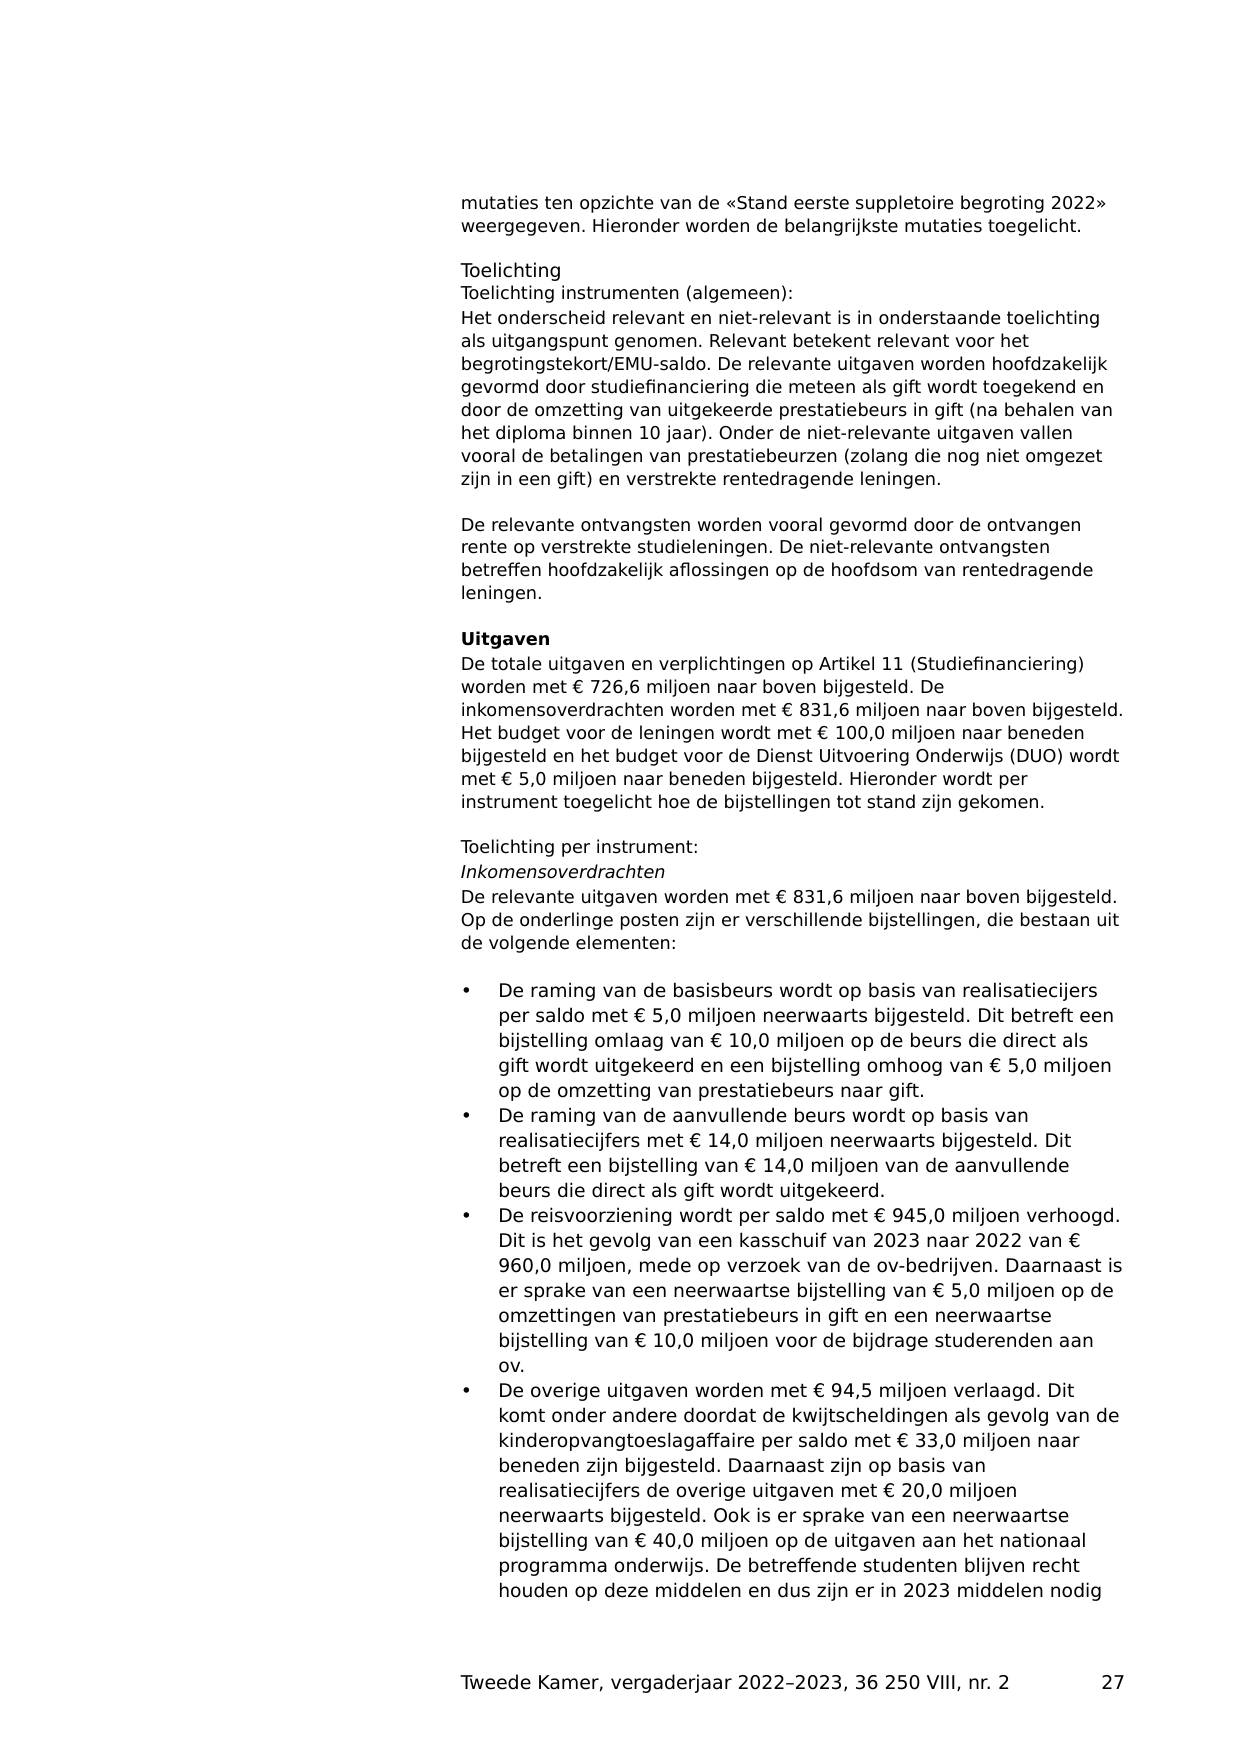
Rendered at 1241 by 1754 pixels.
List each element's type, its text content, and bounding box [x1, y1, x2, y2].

list De overige uitgaven worden met € 94,5 miljoen verlaagd. Dit komt onder andere doordat de kwijtscheldingen als gevolg van de kinderopvangtoeslagaffaire per saldo met € 33,0 miljoen naar beneden zijn bijgesteld. Daarnaast zijn op basis van realisatiecijfers de overige uitgaven met € 20,0 miljoen neerwaarts bijgesteld. Ook is er sprake van een neerwaartse bijstelling van € 40,0 miljoen op de uitgaven aan het nationaal programma onderwijs. De betreffende studenten blijven recht houden op deze middelen en dus zijn er in 2023 middelen nodig [461, 1377, 1125, 1602]
list De raming van de basisbeurs wordt op basis van realisatiecijers per saldo met € 5,0 miljoen neerwaarts bijgesteld. Dit betreft een bijstelling omlaag van € 10,0 miljoen op de beurs die direct als gift wordt uitgekeerd en een bijstelling omhoog van € 5,0 miljoen op de omzetting van prestatiebeurs naar gift. [461, 977, 1125, 1102]
text De relevante ontvangsten worden vooral gevormd door de ontvangen rente op verstrekte studieleningen. De niet-relevante ontvangsten betreffen hoofdzakelijk aflossingen op de hoofdsom van rentedragende leningen. [461, 513, 1125, 604]
list De reisvoorziening wordt per saldo met € 945,0 miljoen verhoogd. Dit is het gevolg van een kasschuif van 2023 naar 2022 van € 960,0 miljoen, mede op verzoek van de ov-bedrijven. Daarnaast is er sprake van een neerwaartse bijstelling van € 5,0 miljoen op de omzettingen van prestatiebeurs in gift en een neerwaartse bijstelling van € 10,0 miljoen voor de bijdrage studerenden aan ov. [461, 1202, 1125, 1377]
text De relevante uitgaven worden met € 831,6 miljoen naar boven bijgesteld. Op de onderlinge posten zijn er verschillende bijstellingen, die bestaan uit de volgende elementen: [461, 886, 1125, 954]
text Toelichting instrumenten (algemeen): [461, 281, 1125, 304]
text De totale uitgaven en verplichtingen op Artikel 11 (Studiefinanciering) worden met € 726,6 miljoen naar boven bijgesteld. De inkomensoverdrachten worden met € 831,6 miljoen naar boven bijgesteld. Het budget voor de leningen wordt met € 100,0 miljoen naar beneden bijgesteld en het budget voor de Dienst Uitvoering Onderwijs (DUO) wordt met € 5,0 miljoen naar beneden bijgesteld. Hieronder wordt per instrument toegelicht hoe de bijstellingen tot stand zijn gekomen. [461, 652, 1125, 813]
title Toelichting [461, 259, 1125, 281]
list De raming van de aanvullende beurs wordt op basis van realisatiecijfers met € 14,0 miljoen neerwaarts bijgesteld. Dit betreft een bijstelling van € 14,0 miljoen van de aanvullende beurs die direct als gift wordt uitgekeerd. [461, 1102, 1125, 1202]
text Uitgaven [461, 627, 1125, 650]
text Toelichting per instrument: [461, 836, 1125, 858]
text mutaties ten opzichte van de «Stand eerste suppletoire begroting 2022» weergegeven. Hieronder worden de belangrijkste mutaties toegelicht. [461, 191, 1125, 237]
text Het onderscheid relevant en niet-relevant is in onderstaande toelichting als uitgangspunt genomen. Relevant betekent relevant voor het begrotingstekort/EMU-saldo. De relevante uitgaven worden hoofdzakelijk gevormd door studiefinanciering die meteen als gift wordt toegekend en door de omzetting van uitgekeerde prestatiebeurs in gift (na behalen van het diploma binnen 10 jaar). Onder de niet-relevante uitgaven vallen vooral de betalingen van prestatiebeurzen (zolang die nog niet omgezet zijn in een gift) en verstrekte rentedragende leningen. [461, 306, 1125, 490]
text Inkomensoverdrachten [461, 861, 1125, 883]
